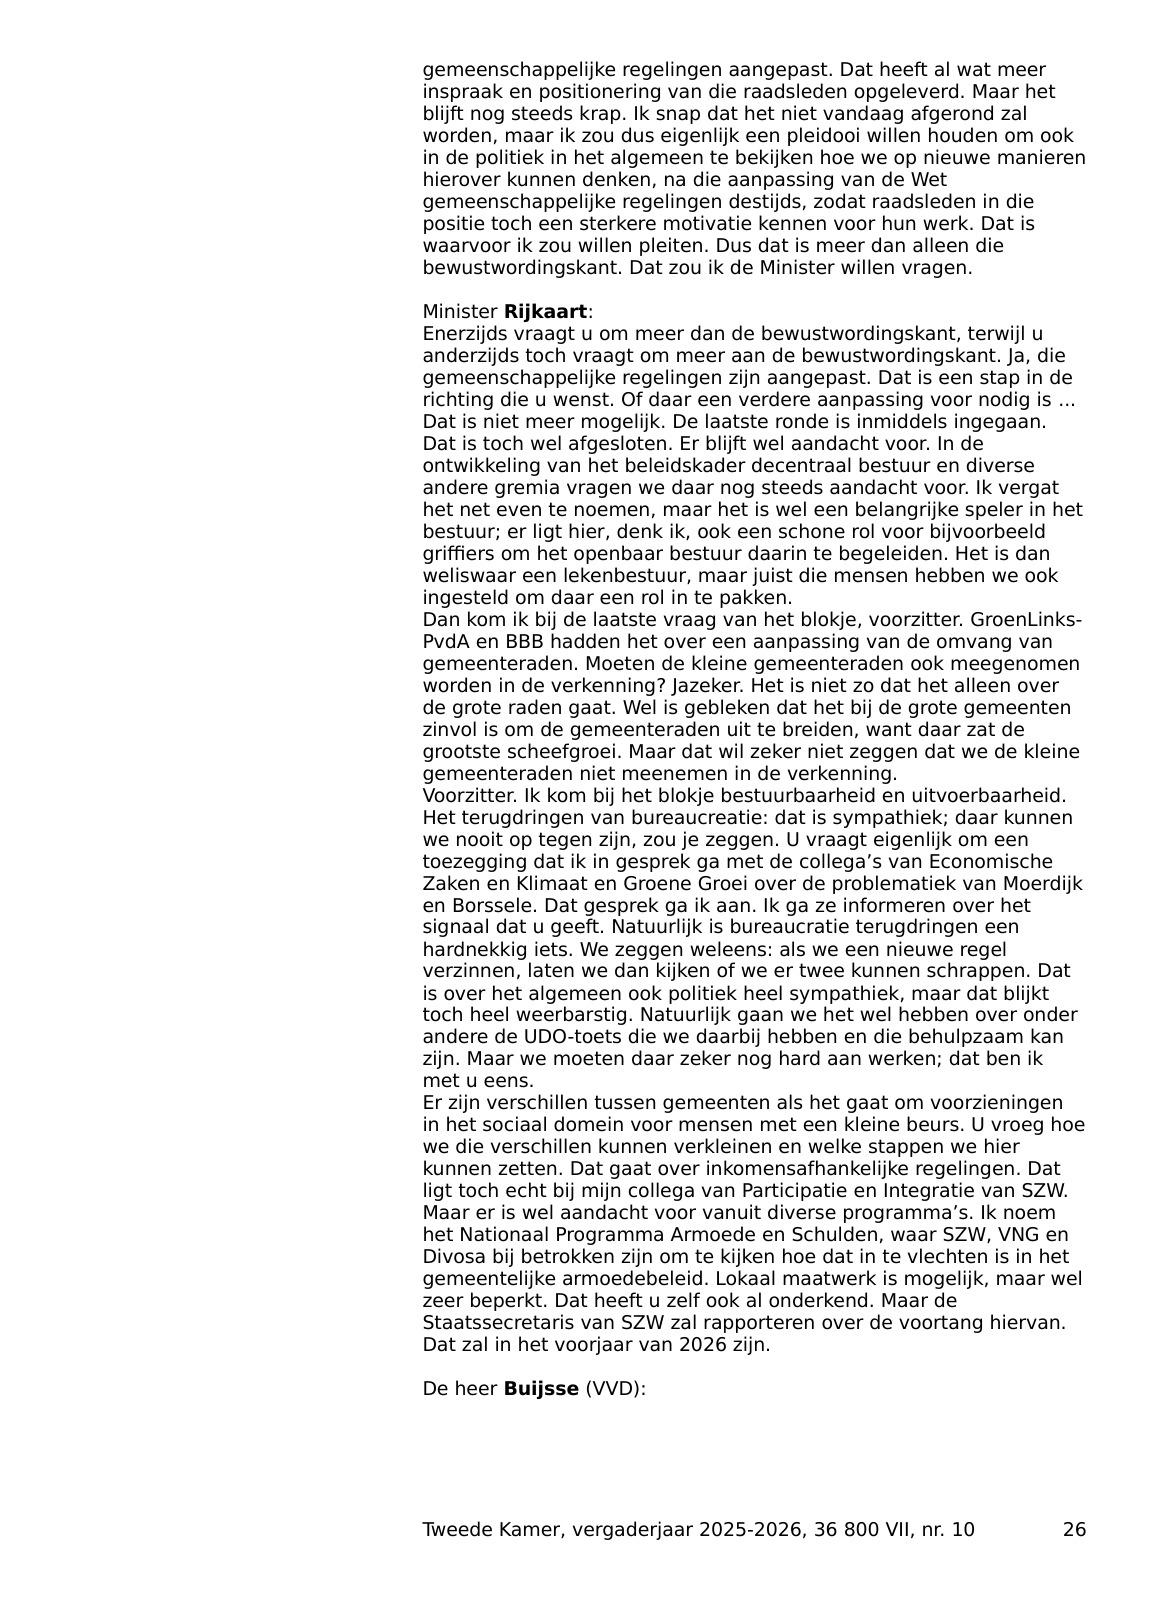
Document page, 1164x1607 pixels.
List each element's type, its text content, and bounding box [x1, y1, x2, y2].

text Voorzitter. Ik kom bij het blokje bestuurbaarheid en uitvoerbaarheid. Het terugdringen van bureaucreatie: dat is sympathiek; daar kunnen we nooit op tegen zijn, zou je zeggen. U vraagt eigenlijk om een toezegging dat ik in gesprek ga met de collega’s van Economische Zaken en Klimaat en Groene Groei over de problematiek van Moerdijk en Borssele. Dat gesprek ga ik aan. Ik ga ze informeren over het signaal dat u geeft. Natuurlijk is bureaucratie terugdringen een hardnekkig iets. We zeggen weleens: als we een nieuwe regel verzinnen, laten we dan kijken of we er twee kunnen schrappen. Dat is over het algemeen ook politiek heel sympathiek, maar dat blijkt toch heel weerbarstig. Natuurlijk gaan we het wel hebben over onder andere de UDO-toets die we daarbij hebben en die behulpzaam kan zijn. Maar we moeten daar zeker nog hard aan werken; dat ben ik met u eens. [422, 784, 1087, 1092]
text Minister Rijkaart: [422, 301, 1087, 323]
text gemeenschappelijke regelingen aangepast. Dat heeft al wat meer inspraak en positionering van die raadsleden opgeleverd. Maar het blijft nog steeds krap. Ik snap dat het niet vandaag afgerond zal worden, maar ik zou dus eigenlijk een pleidooi willen houden om ook in de politiek in het algemeen te bekijken hoe we op nieuwe manieren hierover kunnen denken, na die aanpassing van de Wet gemeenschappelijke regelingen destijds, zodat raadsleden in die positie toch een sterkere motivatie kennen voor hun werk. Dat is waarvoor ik zou willen pleiten. Dus dat is meer dan alleen die bewustwordingskant. Dat zou ik de Minister willen vragen. [422, 59, 1087, 279]
text Enerzijds vraagt u om meer dan de bewustwordingskant, terwijl u anderzijds toch vraagt om meer aan de bewustwordingskant. Ja, die gemeenschappelijke regelingen zijn aangepast. Dat is een stap in de richting die u wenst. Of daar een verdere aanpassing voor nodig is ... Dat is niet meer mogelijk. De laatste ronde is inmiddels ingegaan. Dat is toch wel afgesloten. Er blijft wel aandacht voor. In de ontwikkeling van het beleidskader decentraal bestuur en diverse andere gremia vragen we daar nog steeds aandacht voor. Ik vergat het net even te noemen, maar het is wel een belangrijke speler in het bestuur; er ligt hier, denk ik, ook een schone rol voor bijvoorbeeld griffiers om het openbaar bestuur daarin te begeleiden. Het is dan weliswaar een lekenbestuur, maar juist die mensen hebben we ook ingesteld om daar een rol in te pakken. [422, 323, 1087, 609]
text De heer Buijsse (VVD): [422, 1378, 1087, 1400]
text Dan kom ik bij de laatste vraag van het blokje, voorzitter. GroenLinks-PvdA en BBB hadden het over een aanpassing van de omvang van gemeenteraden. Moeten de kleine gemeenteraden ook meegenomen worden in de verkenning? Jazeker. Het is niet zo dat het alleen over de grote raden gaat. Wel is gebleken dat het bij de grote gemeenten zinvol is om de gemeenteraden uit te breiden, want daar zat de grootste scheefgroei. Maar dat wil zeker niet zeggen dat we de kleine gemeenteraden niet meenemen in de verkenning. [422, 609, 1087, 784]
text Er zijn verschillen tussen gemeenten als het gaat om voorzieningen in het sociaal domein voor mensen met een kleine beurs. U vroeg hoe we die verschillen kunnen verkleinen en welke stappen we hier kunnen zetten. Dat gaat over inkomensafhankelijke regelingen. Dat ligt toch echt bij mijn collega van Participatie en Integratie van SZW. Maar er is wel aandacht voor vanuit diverse programma’s. Ik noem het Nationaal Programma Armoede en Schulden, waar SZW, VNG en Divosa bij betrokken zijn om te kijken hoe dat in te vlechten is in het gemeentelijke armoedebeleid. Lokaal maatwerk is mogelijk, maar wel zeer beperkt. Dat heeft u zelf ook al onderkend. Maar de Staatssecretaris van SZW zal rapporteren over de voortang hiervan. Dat zal in het voorjaar van 2026 zijn. [422, 1092, 1087, 1356]
